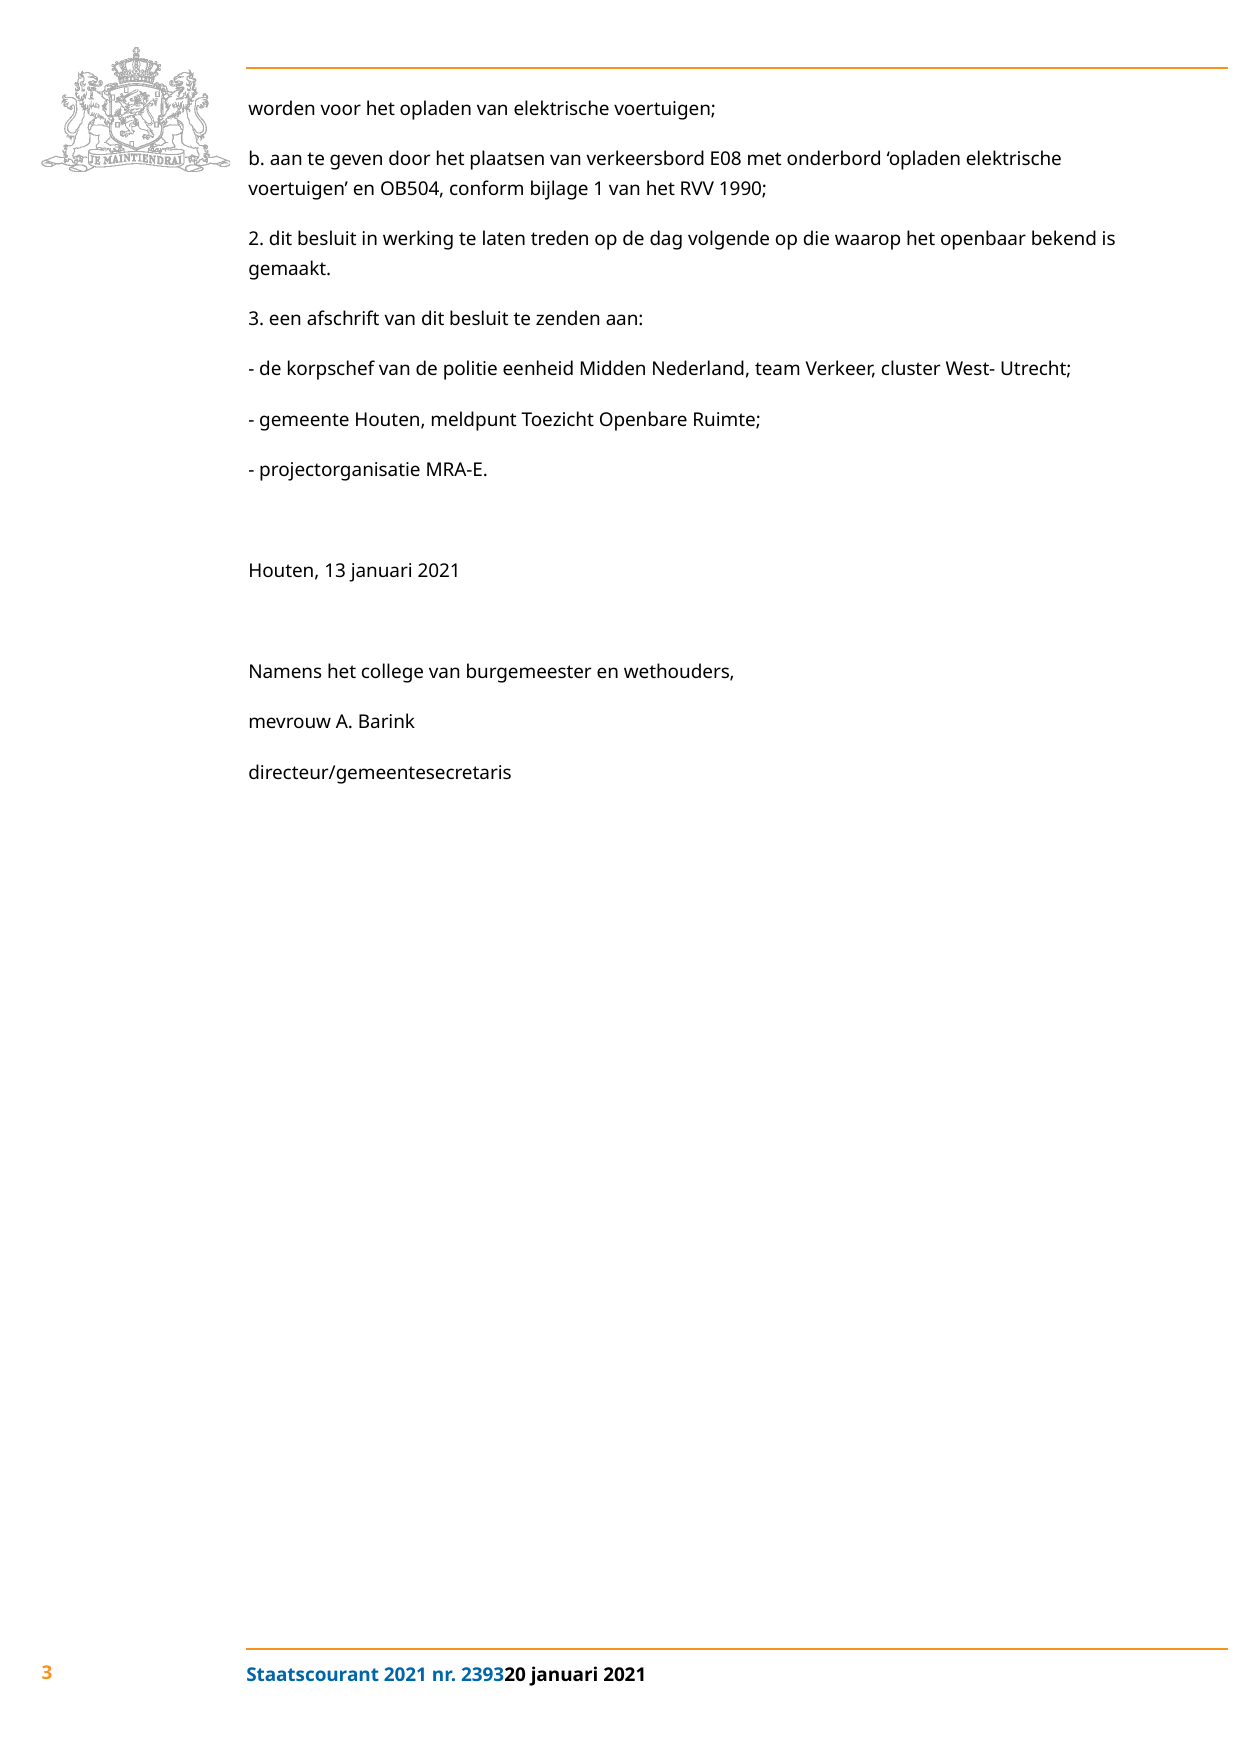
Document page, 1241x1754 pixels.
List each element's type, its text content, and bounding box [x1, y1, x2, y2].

text mevrouw A. Barink [248, 708, 1152, 734]
text Namens het college van burgemeester en wethouders, [248, 658, 1152, 684]
picture [41, 47, 231, 172]
text directeur/gemeentesecretaris [248, 759, 1152, 785]
text 2. dit besluit in werking te laten treden op de dag volgende op die waarop het openbaar bekend is gemaakt. [248, 225, 1152, 281]
text - gemeente Houten, meldpunt Toezicht Openbare Ruimte; [248, 406, 1152, 432]
text - de korpschef van de politie eenheid Midden Nederland, team Verkeer, cluster West- Utrecht; [248, 356, 1152, 381]
text Houten, 13 januari 2021 [248, 557, 1152, 583]
text b. aan te geven door het plaatsen van verkeersbord E08 met onderbord ‘opladen elektrische voertuigen’ en OB504, conform bijlage 1 van het RVV 1990; [248, 145, 1152, 201]
text - projectorganisatie MRA-E. [248, 456, 1152, 482]
text worden voor het opladen van elektrische voertuigen; [248, 95, 1152, 121]
text 3. een afschrift van dit besluit te zenden aan: [248, 305, 1152, 331]
